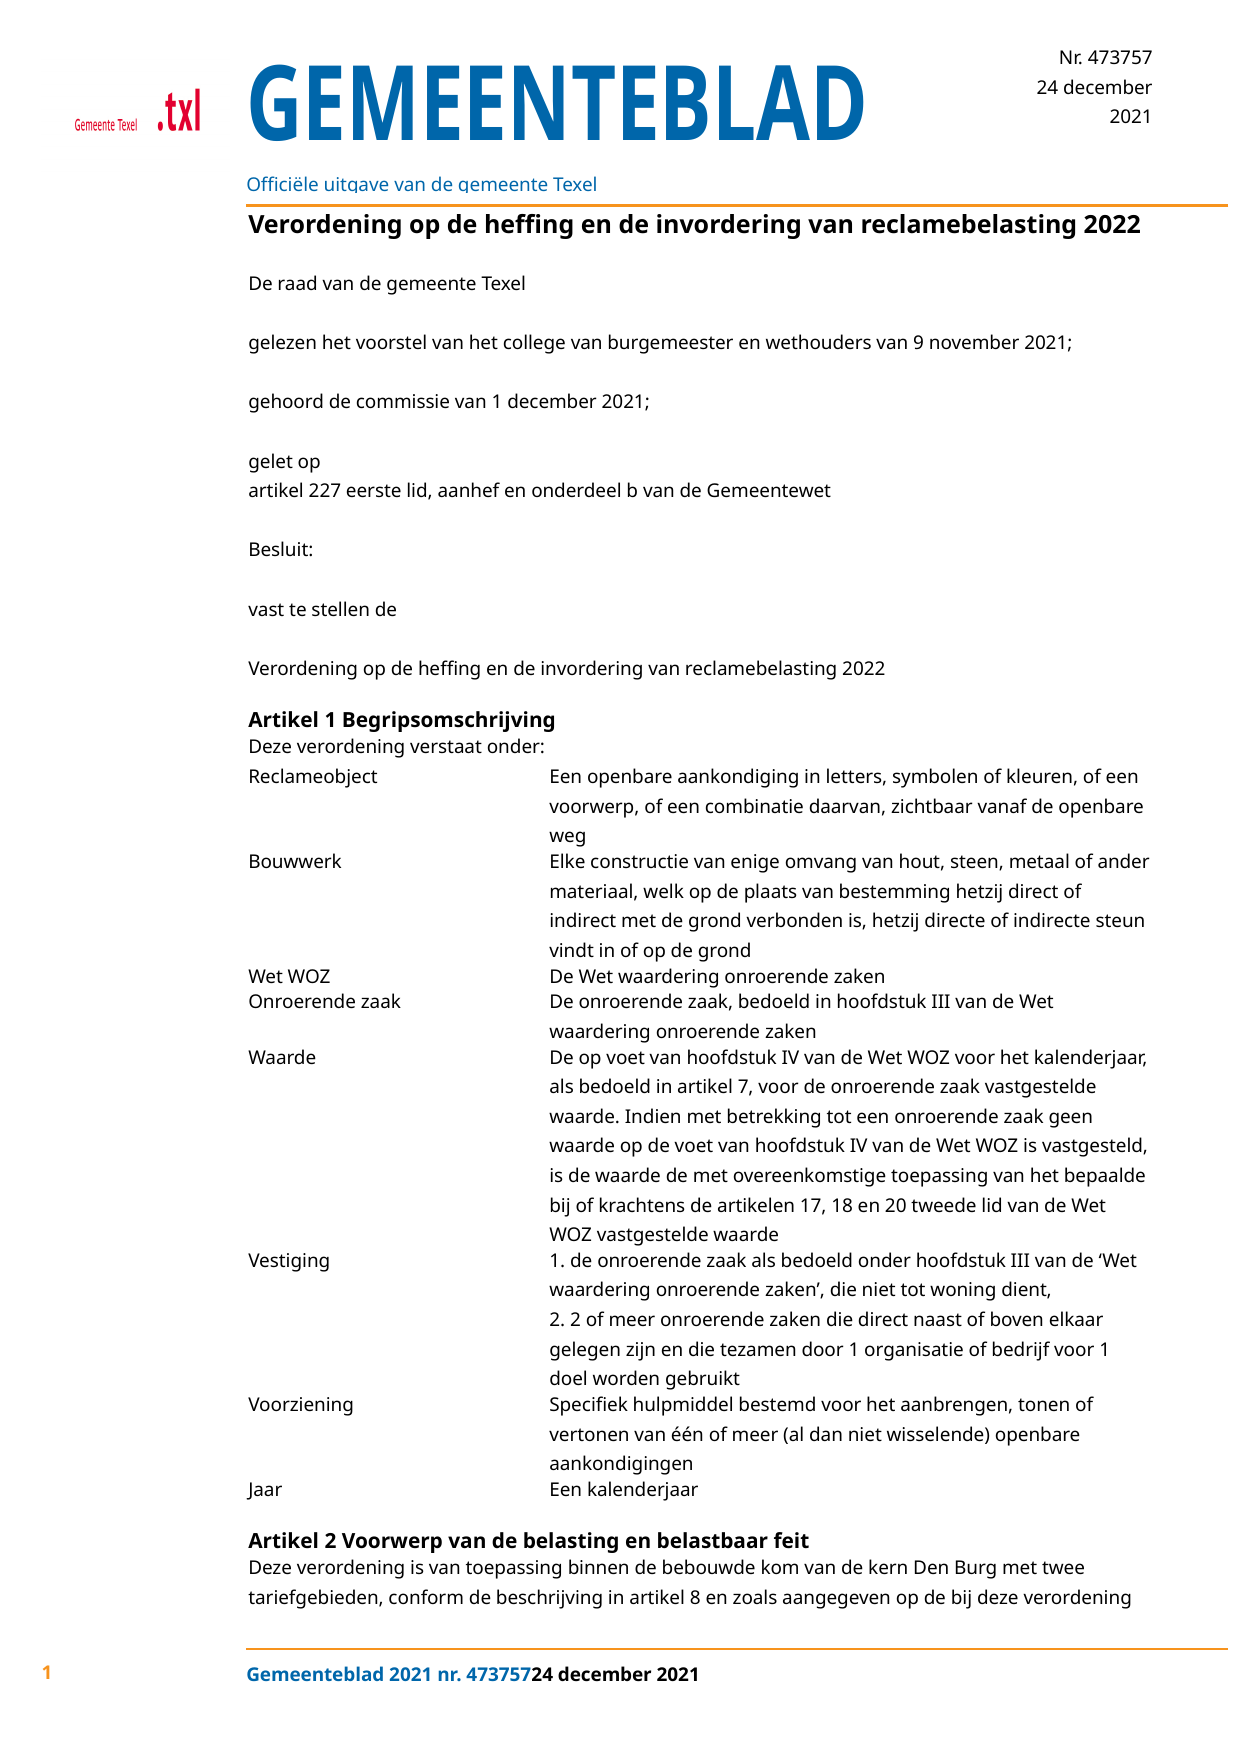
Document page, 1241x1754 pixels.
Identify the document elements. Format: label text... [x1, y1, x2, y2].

table_cell Bouwwerk [248, 848, 549, 963]
text Deze verordening is van toepassing binnen de bebouwde kom van de kern Den Burg met twee tariefgebieden, conform de beschrijving in artikel 8 en zoals aangegeven op de bij deze verordening [248, 1554, 1152, 1609]
picture [41, 47, 231, 172]
table_cell Elke constructie van enige omvang van hout, steen, metaal of ander materiaal, welk op de plaats van bestemming hetzij direct of indirect met de grond verbonden is, hetzij directe of indirecte steun vindt in of op de grond [549, 848, 1152, 963]
table_cell Wet WOZ [248, 963, 549, 988]
table_cell Een kalenderjaar [549, 1476, 1152, 1502]
text Verordening op de heffing en de invordering van reclamebelasting 2022 [248, 207, 1152, 241]
table_cell Vestiging [248, 1247, 549, 1391]
table_cell De Wet waardering onroerende zaken [549, 963, 1152, 988]
text Besluit: [248, 537, 1152, 562]
text gelet op [248, 448, 1152, 473]
table_cell De onroerende zaak, bedoeld in hoofdstuk III van de Wet waardering onroerende zaken [549, 989, 1152, 1044]
table_cell Voorziening [248, 1391, 549, 1476]
text De raad van de gemeente Texel [248, 270, 1152, 296]
table_cell Jaar [248, 1476, 549, 1502]
table_cell De op voet van hoofdstuk IV van de Wet WOZ voor het kalenderjaar, als bedoeld in artikel 7, voor de onroerende zaak vastgestelde waarde. Indien met betrekking tot een onroerende zaak geen waarde op de voet van hoofdstuk IV van de Wet WOZ is vastgesteld, is de waarde de met overeenkomstige toepassing van het bepaalde bij of krachtens de artikelen 17, 18 en 20 tweede lid van de Wet WOZ vastgestelde waarde [549, 1044, 1152, 1247]
text Verordening op de heffing en de invordering van reclamebelasting 2022 [248, 655, 1152, 681]
text gehoord de commissie van 1 december 2021; [248, 389, 1152, 414]
table_cell Specifiek hulpmiddel bestemd voor het aanbrengen, tonen of vertonen van één of meer (al dan niet wisselende) openbare aankondigingen [549, 1391, 1152, 1476]
text vast te stellen de [248, 596, 1152, 621]
table_cell 1. de onroerende zaak als bedoeld onder hoofdstuk III van de ‘Wet waardering onroerende zaken’, die niet tot woning dient, 2. 2 of meer onroerende zaken die direct naast of boven elkaar gelegen zijn en die tezamen door 1 organisatie of bedrijf voor 1 doel worden gebruikt [549, 1247, 1152, 1391]
table_header Reclameobject [248, 764, 549, 848]
text Deze verordening verstaat onder: [248, 734, 1152, 759]
table_cell Onroerende zaak [248, 989, 549, 1044]
text Artikel 1 Begripsomschrijving [248, 705, 1152, 734]
text gelezen het voorstel van het college van burgemeester en wethouders van 9 november 2021; [248, 329, 1152, 355]
text artikel 227 eerste lid, aanhef en onderdeel b van de Gemeentewet [248, 477, 1152, 503]
table_header Een openbare aankondiging in letters, symbolen of kleuren, of een voorwerp, of een combinatie daarvan, zichtbaar vanaf de openbare weg [549, 764, 1152, 848]
table_cell Waarde [248, 1044, 549, 1247]
text Artikel 2 Voorwerp van de belasting en belastbaar feit [248, 1526, 1152, 1554]
